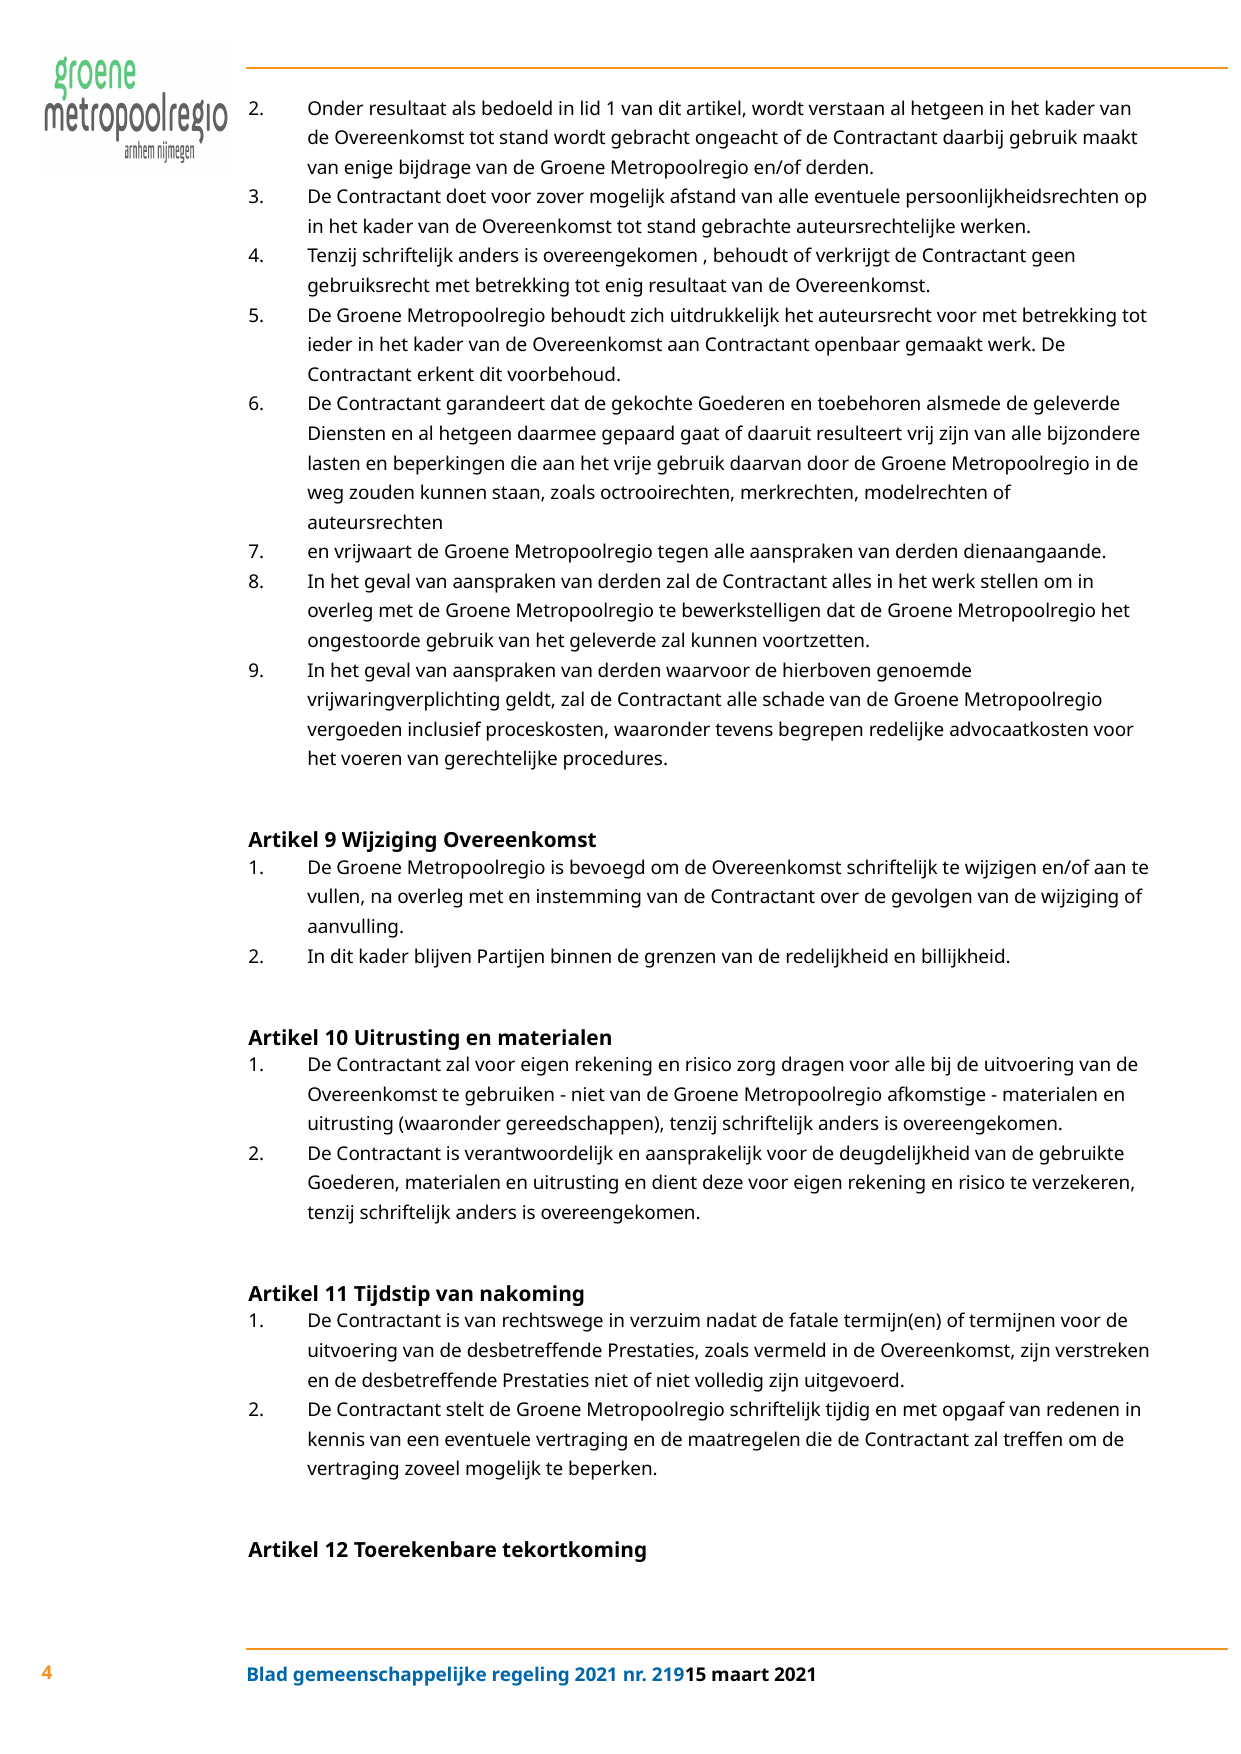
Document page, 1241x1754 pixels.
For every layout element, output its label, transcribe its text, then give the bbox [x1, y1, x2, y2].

picture [41, 47, 231, 172]
list en vrijwaart de Groene Metropoolregio tegen alle aanspraken van derden dienaangaande. [248, 538, 1152, 564]
list De Contractant stelt de Groene Metropoolregio schriftelijk tijdig en met opgaaf van redenen in kennis van een eventuele vertraging en de maatregelen die de Contractant zal treffen om de vertraging zoveel mogelijk te beperken. [248, 1396, 1152, 1481]
text Artikel 9 Wijziging Overeenkomst [248, 826, 1152, 854]
list In het geval van aanspraken van derden zal de Contractant alles in het werk stellen om in overleg met de Groene Metropoolregio te bewerkstelligen dat de Groene Metropoolregio het ongestoorde gebruik van het geleverde zal kunnen voortzetten. [248, 568, 1152, 653]
list De Groene Metropoolregio is bevoegd om de Overeenkomst schriftelijk te wijzigen en/of aan te vullen, na overleg met en instemming van de Contractant over de gevolgen van de wijziging of aanvulling. [248, 854, 1152, 939]
text Artikel 11 Tijdstip van nakoming [248, 1279, 1152, 1308]
list De Contractant zal voor eigen rekening en risico zorg dragen voor alle bij de uitvoering van de Overeenkomst te gebruiken - niet van de Groene Metropoolregio afkomstige - materialen en uitrusting (waaronder gereedschappen), tenzij schriftelijk anders is overeengekomen. [248, 1051, 1152, 1136]
list De Contractant garandeert dat de gekochte Goederen en toebehoren alsmede de geleverde Diensten en al hetgeen daarmee gepaard gaat of daaruit resulteert vrij zijn van alle bijzondere lasten en beperkingen die aan het vrije gebruik daarvan door de Groene Metropoolregio in de weg zouden kunnen staan, zoals octrooirechten, merkrechten, modelrechten of auteursrechten [248, 391, 1152, 535]
list In dit kader blijven Partijen binnen de grenzen van de redelijkheid en billijkheid. [248, 943, 1152, 968]
list Onder resultaat als bedoeld in lid 1 van dit artikel, wordt verstaan al hetgeen in het kader van de Overeenkomst tot stand wordt gebracht ongeacht of de Contractant daarbij gebruik maakt van enige bijdrage van de Groene Metropoolregio en/of derden. [248, 95, 1152, 180]
list De Groene Metropoolregio behoudt zich uitdrukkelijk het auteursrecht voor met betrekking tot ieder in het kader van de Overeenkomst aan Contractant openbaar gemaakt werk. De Contractant erkent dit voorbehoud. [248, 302, 1152, 387]
list Tenzij schriftelijk anders is overeengekomen , behoudt of verkrijgt de Contractant geen gebruiksrecht met betrekking tot enig resultaat van de Overeenkomst. [248, 243, 1152, 298]
text Artikel 10 Uitrusting en materialen [248, 1023, 1152, 1051]
list De Contractant is verantwoordelijk en aansprakelijk voor de deugdelijkheid van de gebruikte Goederen, materialen en uitrusting en dient deze voor eigen rekening en risico te verzekeren, tenzij schriftelijk anders is overeengekomen. [248, 1140, 1152, 1225]
text Artikel 12 Toerekenbare tekortkoming [248, 1536, 1152, 1564]
list De Contractant is van rechtswege in verzuim nadat de fatale termijn(en) of termijnen voor de uitvoering van de desbetreffende Prestaties, zoals vermeld in de Overeenkomst, zijn verstreken en de desbetreffende Prestaties niet of niet volledig zijn uitgevoerd. [248, 1308, 1152, 1392]
list De Contractant doet voor zover mogelijk afstand van alle eventuele persoonlijkheidsrechten op in het kader van de Overeenkomst tot stand gebrachte auteursrechtelijke werken. [248, 183, 1152, 239]
list In het geval van aanspraken van derden waarvoor de hierboven genoemde vrijwaringverplichting geldt, zal de Contractant alle schade van de Groene Metropoolregio vergoeden inclusief proceskosten, waaronder tevens begrepen redelijke advocaatkosten voor het voeren van gerechtelijke procedures. [248, 657, 1152, 771]
